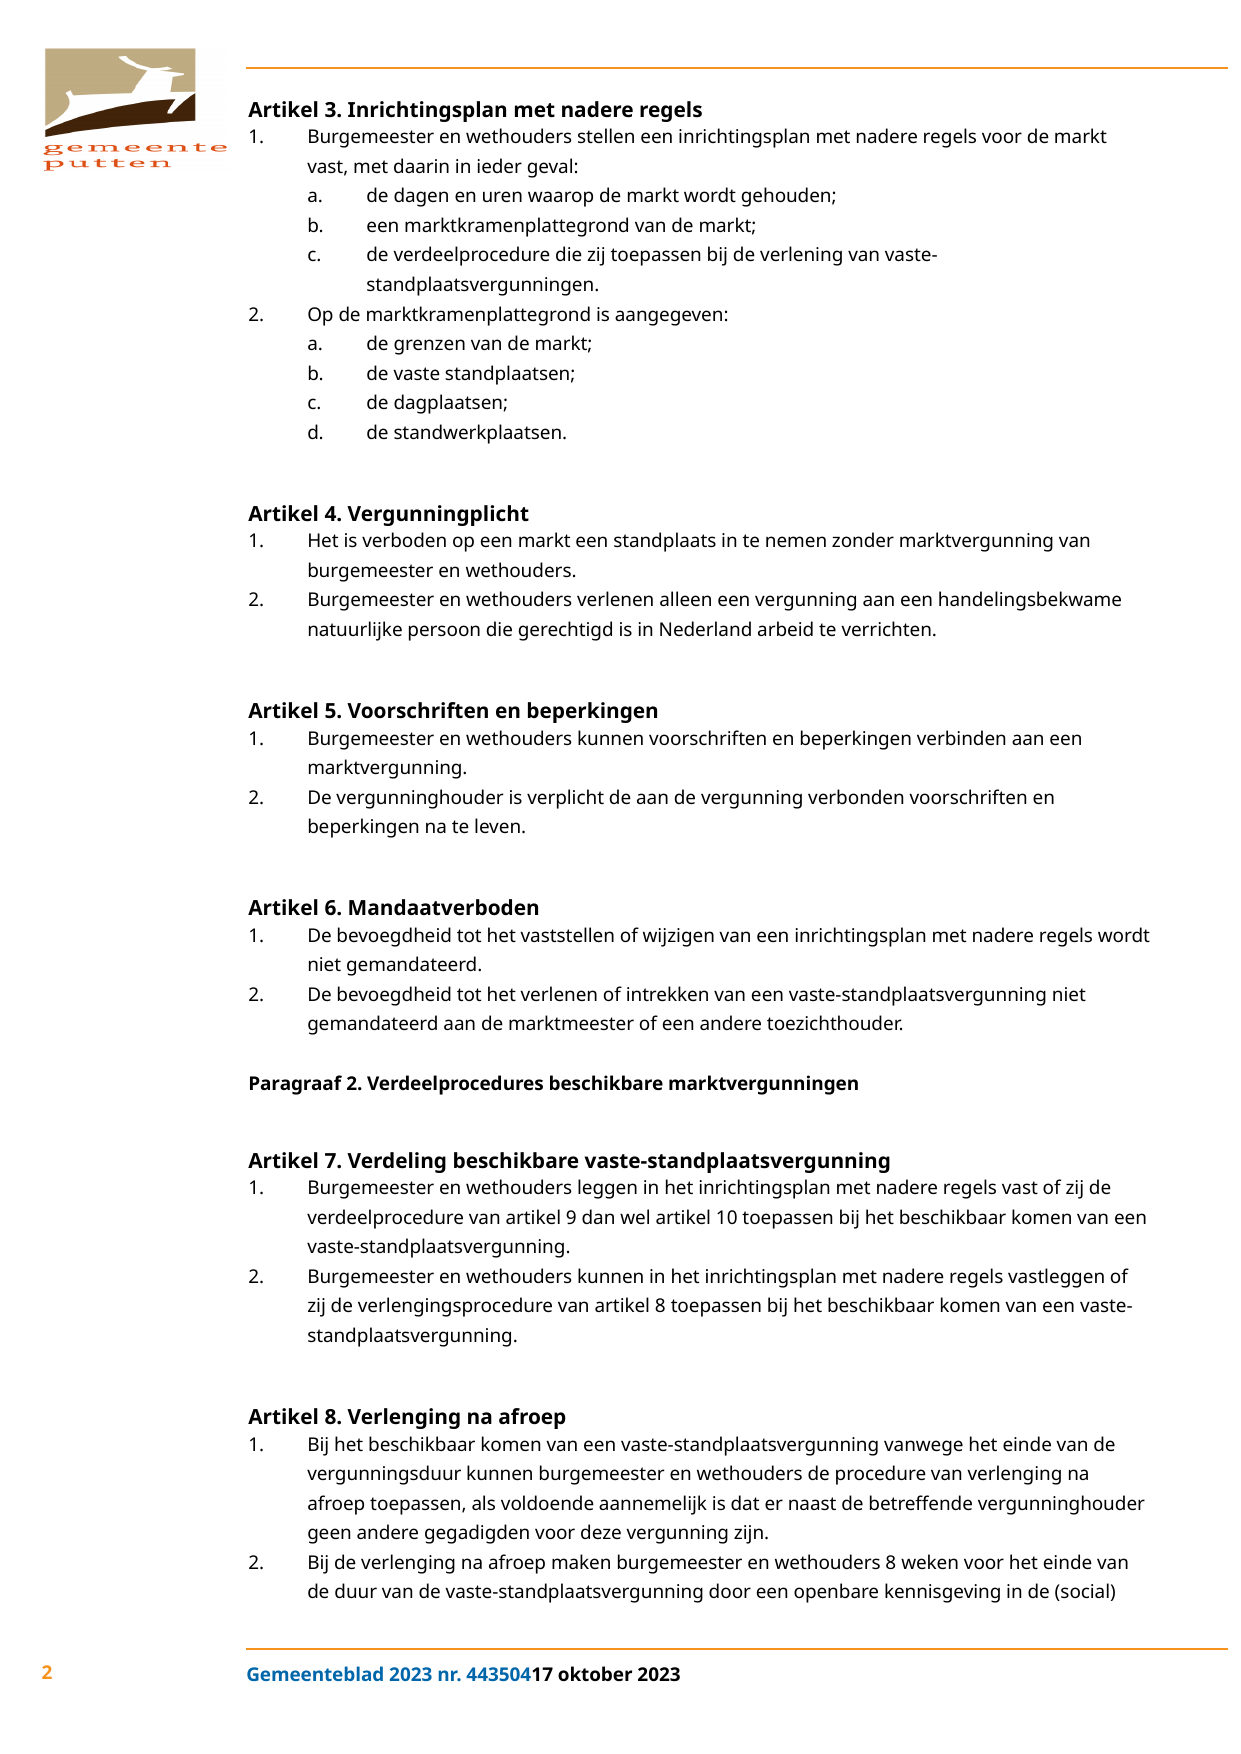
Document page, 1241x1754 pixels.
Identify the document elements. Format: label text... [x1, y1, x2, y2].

list De bevoegdheid tot het vaststellen of wijzigen van een inrichtingsplan met nadere regels wordt niet gemandateerd. [248, 922, 1152, 977]
text Artikel 6. Mandaatverboden [248, 893, 1152, 922]
list Burgemeester en wethouders leggen in het inrichtingsplan met nadere regels vast of zij de verdeelprocedure van artikel 9 dan wel artikel 10 toepassen bij het beschikbaar komen van een vaste-standplaatsvergunning. [248, 1174, 1152, 1259]
list Burgemeester en wethouders stellen een inrichtingsplan met nadere regels voor de markt vast, met daarin in ieder geval: [248, 123, 1152, 178]
text Artikel 4. Vergunningplicht [248, 499, 1152, 527]
list Burgemeester en wethouders kunnen in het inrichtingsplan met nadere regels vastleggen of zij de verlengingsprocedure van artikel 8 toepassen bij het beschikbaar komen van een vaste-standplaatsvergunning. [248, 1263, 1152, 1348]
list Bij de verlenging na afroep maken burgemeester en wethouders 8 weken voor het einde van de duur van de vaste-standplaatsvergunning door een openbare kennisgeving in de (social) [248, 1549, 1152, 1604]
list De bevoegdheid tot het verlenen of intrekken van een vaste-standplaatsvergunning niet gemandateerd aan de marktmeester of een andere toezichthouder. [248, 981, 1152, 1036]
list Bij het beschikbaar komen van een vaste-standplaatsvergunning vanwege het einde van de vergunningsduur kunnen burgemeester en wethouders de procedure van verlenging na afroep toepassen, als voldoende aannemelijk is dat er naast de betreffende vergunninghouder geen andere gegadigden voor deze vergunning zijn. [248, 1431, 1152, 1545]
list De vergunninghouder is verplicht de aan de vergunning verbonden voorschriften en beperkingen na te leven. [248, 784, 1152, 839]
list de vaste standplaatsen; [307, 360, 1152, 386]
text Artikel 8. Verlenging na afroep [248, 1402, 1152, 1431]
list Burgemeester en wethouders verlenen alleen een vergunning aan een handelingsbekwame natuurlijke persoon die gerechtigd is in Nederland arbeid te verrichten. [248, 587, 1152, 642]
list Burgemeester en wethouders kunnen voorschriften en beperkingen verbinden aan een marktvergunning. [248, 725, 1152, 780]
list de standwerkplaatsen. [307, 419, 1152, 445]
text Artikel 3. Inrichtingsplan met nadere regels [248, 95, 1152, 123]
list Op de marktkramenplattegrond is aangegeven: [248, 301, 1152, 326]
list een marktkramenplattegrond van de markt; [307, 212, 1152, 238]
list de verdeelprocedure die zij toepassen bij de verlening van vaste-standplaatsvergunningen. [307, 242, 1152, 297]
text Artikel 7. Verdeling beschikbare vaste-standplaatsvergunning [248, 1146, 1152, 1174]
list de grenzen van de markt; [307, 330, 1152, 356]
text Artikel 5. Voorschriften en beperkingen [248, 696, 1152, 725]
list de dagplaatsen; [307, 389, 1152, 415]
picture [41, 47, 231, 172]
text Paragraaf 2. Verdeelprocedures beschikbare marktvergunningen [248, 1070, 1152, 1096]
list Het is verboden op een markt een standplaats in te nemen zonder marktvergunning van burgemeester en wethouders. [248, 527, 1152, 583]
list de dagen en uren waarop de markt wordt gehouden; [307, 182, 1152, 208]
